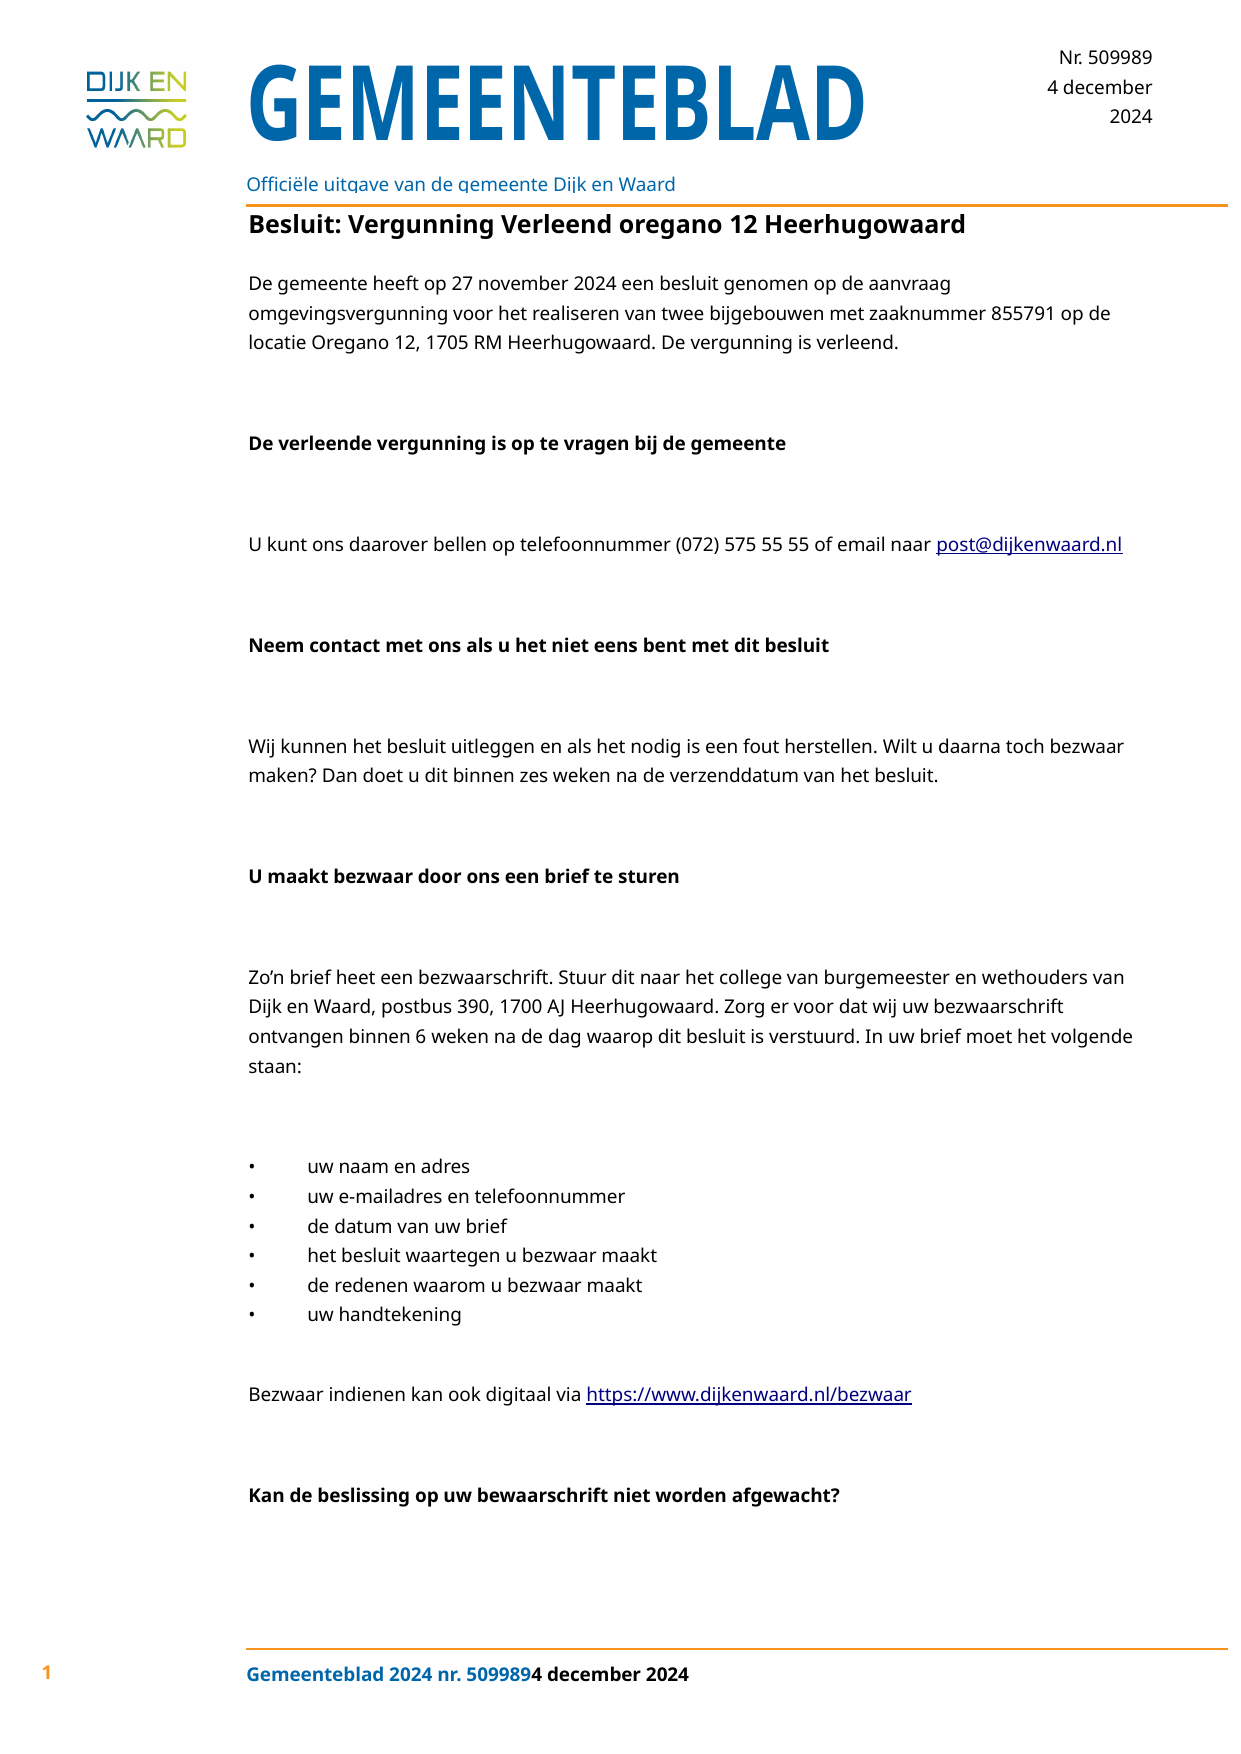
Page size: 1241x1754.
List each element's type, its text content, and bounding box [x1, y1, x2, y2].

list uw e-mailadres en telefoonnummer [248, 1183, 1152, 1209]
text Wij kunnen het besluit uitleggen en als het nodig is een fout herstellen. Wilt u daarna toch bezwaar maken? Dan doet u dit binnen zes weken na de verzenddatum van het besluit. [248, 733, 1152, 788]
text Neem contact met ons als u het niet eens bent met dit besluit [248, 632, 1152, 658]
list uw handtekening [248, 1302, 1152, 1327]
list het besluit waartegen u bezwaar maakt [248, 1242, 1152, 1268]
list uw naam en adres [248, 1154, 1152, 1179]
text Bezwaar indienen kan ook digitaal via https://www.dijkenwaard.nl/bezwaar [248, 1382, 1152, 1407]
text De verleende vergunning is op te vragen bij de gemeente [248, 430, 1152, 456]
text Zo’n brief heet een bezwaarschrift. Stuur dit naar het college van burgemeester en wethouders van Dijk en Waard, postbus 390, 1700 AJ Heerhugowaard. Zorg er voor dat wij uw bezwaarschrift ontvangen binnen 6 weken na de dag waarop dit besluit is verstuurd. In uw brief moet het volgende staan: [248, 964, 1152, 1078]
list de datum van uw brief [248, 1213, 1152, 1238]
text U maakt bezwaar door ons een brief te sturen [248, 863, 1152, 889]
text Besluit: Vergunning Verleend oregano 12 Heerhugowaard [248, 207, 1152, 241]
text Kan de beslissing op uw bewaarschrift niet worden afgewacht? [248, 1482, 1152, 1508]
list de redenen waarom u bezwaar maakt [248, 1272, 1152, 1298]
picture [41, 47, 231, 172]
text De gemeente heeft op 27 november 2024 een besluit genomen op de aanvraag omgevingsvergunning voor het realiseren van twee bijgebouwen met zaaknummer 855791 op de locatie Oregano 12, 1705 RM Heerhugowaard. De vergunning is verleend. [248, 270, 1152, 355]
text U kunt ons daarover bellen op telefoonnummer (072) 575 55 55 of email naar post@dijkenwaard.nl [248, 531, 1152, 557]
